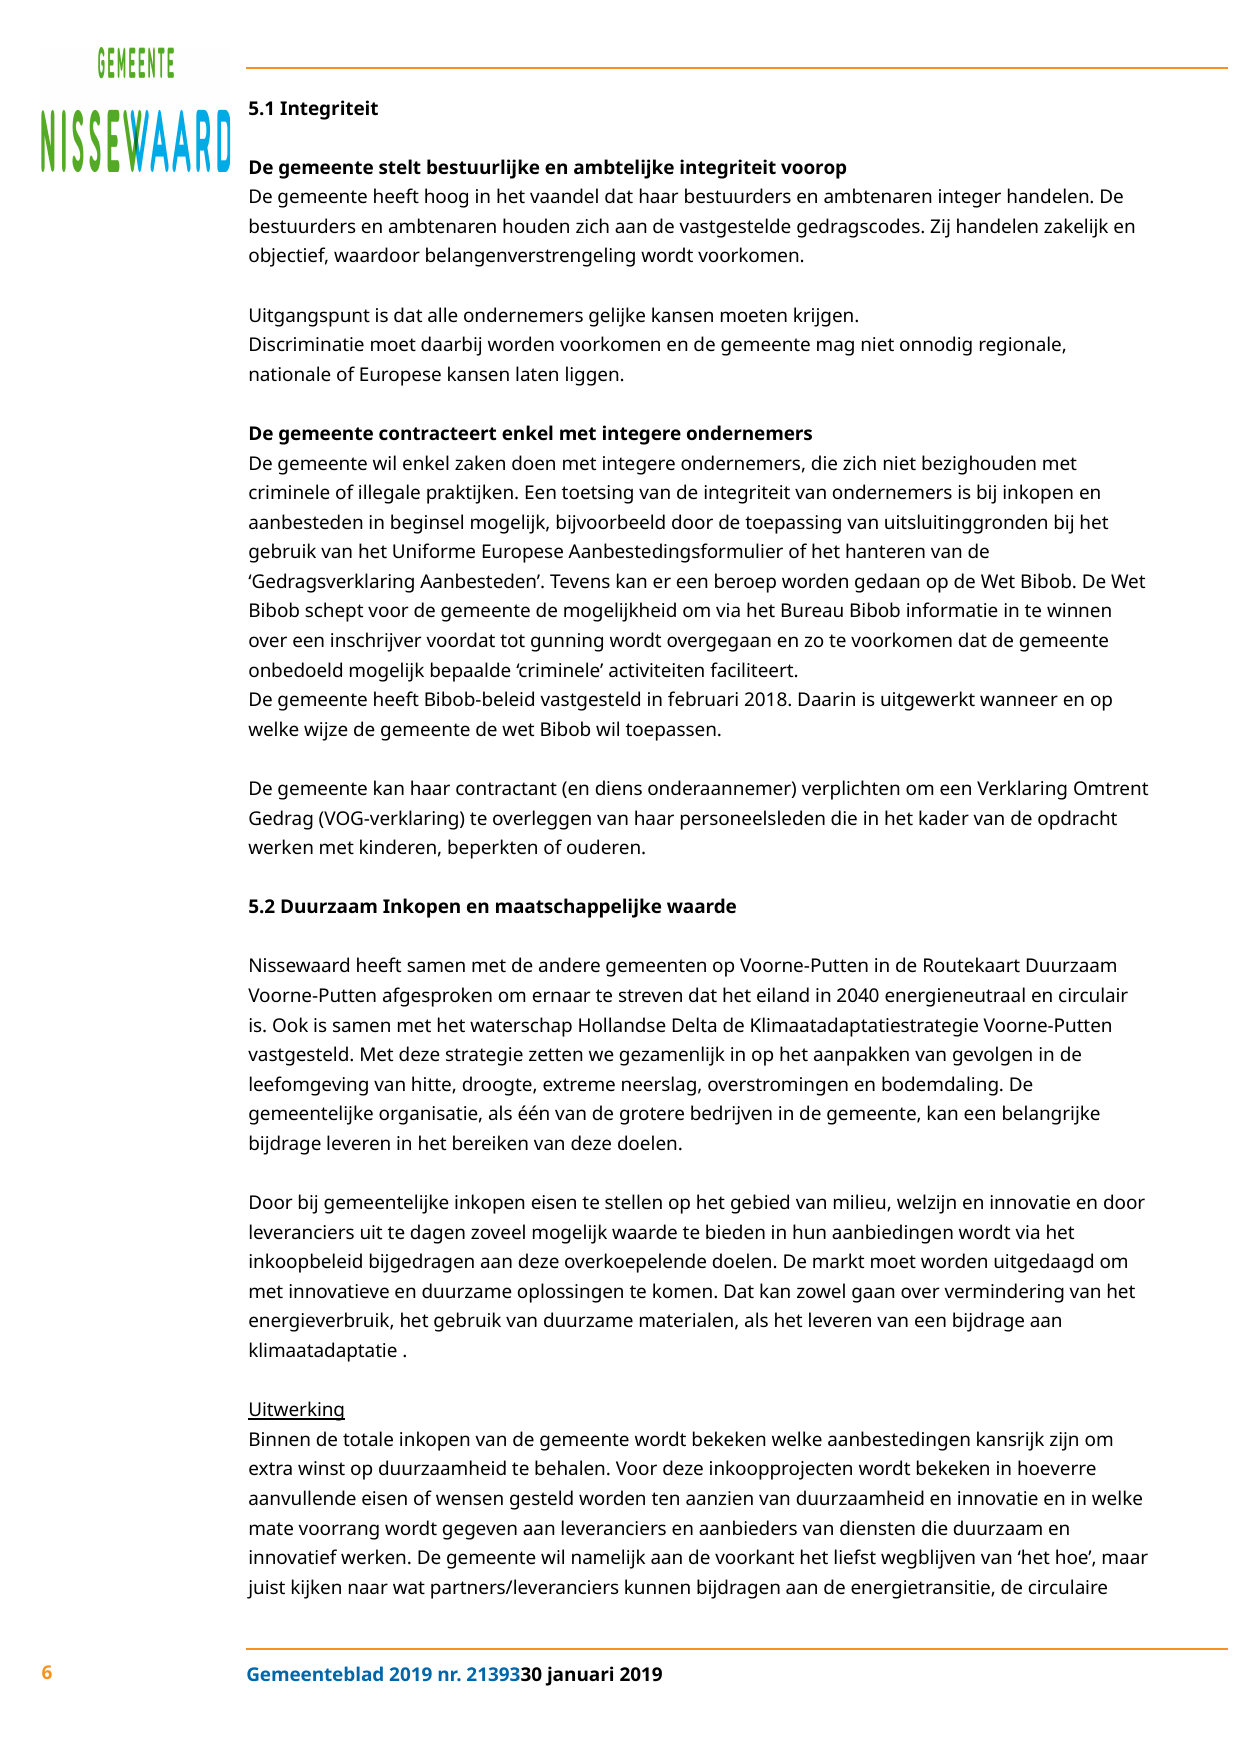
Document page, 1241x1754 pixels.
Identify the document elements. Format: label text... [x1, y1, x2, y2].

text Door bij gemeentelijke inkopen eisen te stellen op het gebied van milieu, welzijn en innovatie en door leveranciers uit te dagen zoveel mogelijk waarde te bieden in hun aanbiedingen wordt via het inkoopbeleid bijgedragen aan deze overkoepelende doelen. De markt moet worden uitgedaagd om met innovatieve en duurzame oplossingen te komen. Dat kan zowel gaan over vermindering van het energieverbruik, het gebruik van duurzame materialen, als het leveren van een bijdrage aan klimaatadaptatie . [248, 1189, 1152, 1363]
text De gemeente wil enkel zaken doen met integere ondernemers, die zich niet bezighouden met criminele of illegale praktijken. Een toetsing van de integriteit van ondernemers is bij inkopen en aanbesteden in beginsel mogelijk, bijvoorbeeld door de toepassing van uitsluitinggronden bij het gebruik van het Uniforme Europese Aanbestedingsformulier of het hanteren van de ‘Gedragsverklaring Aanbesteden’. Tevens kan er een beroep worden gedaan op de Wet Bibob. De Wet Bibob schept voor de gemeente de mogelijkheid om via het Bureau Bibob informatie in te winnen over een inschrijver voordat tot gunning wordt overgegaan en zo te voorkomen dat de gemeente onbedoeld mogelijk bepaalde ‘criminele’ activiteiten faciliteert. [248, 450, 1152, 683]
picture [41, 47, 231, 172]
text De gemeente stelt bestuurlijke en ambtelijke integriteit voorop [248, 154, 1152, 180]
text Binnen de totale inkopen van de gemeente wordt bekeken welke aanbestedingen kansrijk zijn om extra winst op duurzaamheid te behalen. Voor deze inkoopprojecten wordt bekeken in hoeverre aanvullende eisen of wensen gesteld worden ten aanzien van duurzaamheid en innovatie en in welke mate voorrang wordt gegeven aan leveranciers en aanbieders van diensten die duurzaam en innovatief werken. De gemeente wil namelijk aan de voorkant het liefst wegblijven van ‘het hoe’, maar juist kijken naar wat partners/leveranciers kunnen bijdragen aan de energietransitie, de circulaire [248, 1426, 1152, 1600]
text 5.1 Integriteit [248, 95, 1152, 121]
picture [222, 122, 227, 160]
text De gemeente heeft Bibob-beleid vastgesteld in februari 2018. Daarin is uitgewerkt wanneer en op welke wijze de gemeente de wet Bibob wil toepassen. [248, 686, 1152, 742]
text De gemeente kan haar contractant (en diens onderaannemer) verplichten om een Verklaring Omtrent Gedrag (VOG-verklaring) te overleggen van haar personeelsleden die in het kader van de opdracht werken met kinderen, beperkten of ouderen. [248, 775, 1152, 860]
text De gemeente heeft hoog in het vaandel dat haar bestuurders en ambtenaren integer handelen. De bestuurders en ambtenaren houden zich aan de vastgestelde gedragscodes. Zij handelen zakelijk en objectief, waardoor belangenverstrengeling wordt voorkomen. [248, 183, 1152, 268]
text Discriminatie moet daarbij worden voorkomen en de gemeente mag niet onnodig regionale, nationale of Europese kansen laten liggen. [248, 331, 1152, 387]
picture [201, 122, 206, 138]
text 5.2 Duurzaam Inkopen en maatschappelijke waarde [248, 893, 1152, 919]
text De gemeente contracteert enkel met integere ondernemers [248, 420, 1152, 446]
picture [154, 157, 165, 172]
text Nissewaard heeft samen met de andere gemeenten op Voorne-Putten in de Routekaart Duurzaam Voorne-Putten afgesproken om ernaar te streven dat het eiland in 2040 energieneutraal en circulair is. Ook is samen met het waterschap Hollandse Delta de Klimaatadaptatiestrategie Voorne-Putten vastgesteld. Met deze strategie zetten we gezamenlijk in op het aanpakken van gevolgen in de leefomgeving van hitte, droogte, extreme neerslag, overstromingen en bodemdaling. De gemeentelijke organisatie, als één van de grotere bedrijven in de gemeente, kan een belangrijke bijdrage leveren in het bereiken van deze doelen. [248, 953, 1152, 1156]
text Uitgangspunt is dat alle ondernemers gelijke kansen moeten krijgen. [248, 302, 1152, 328]
text Uitwerking [248, 1396, 1152, 1422]
picture [176, 157, 187, 172]
picture [200, 151, 206, 172]
